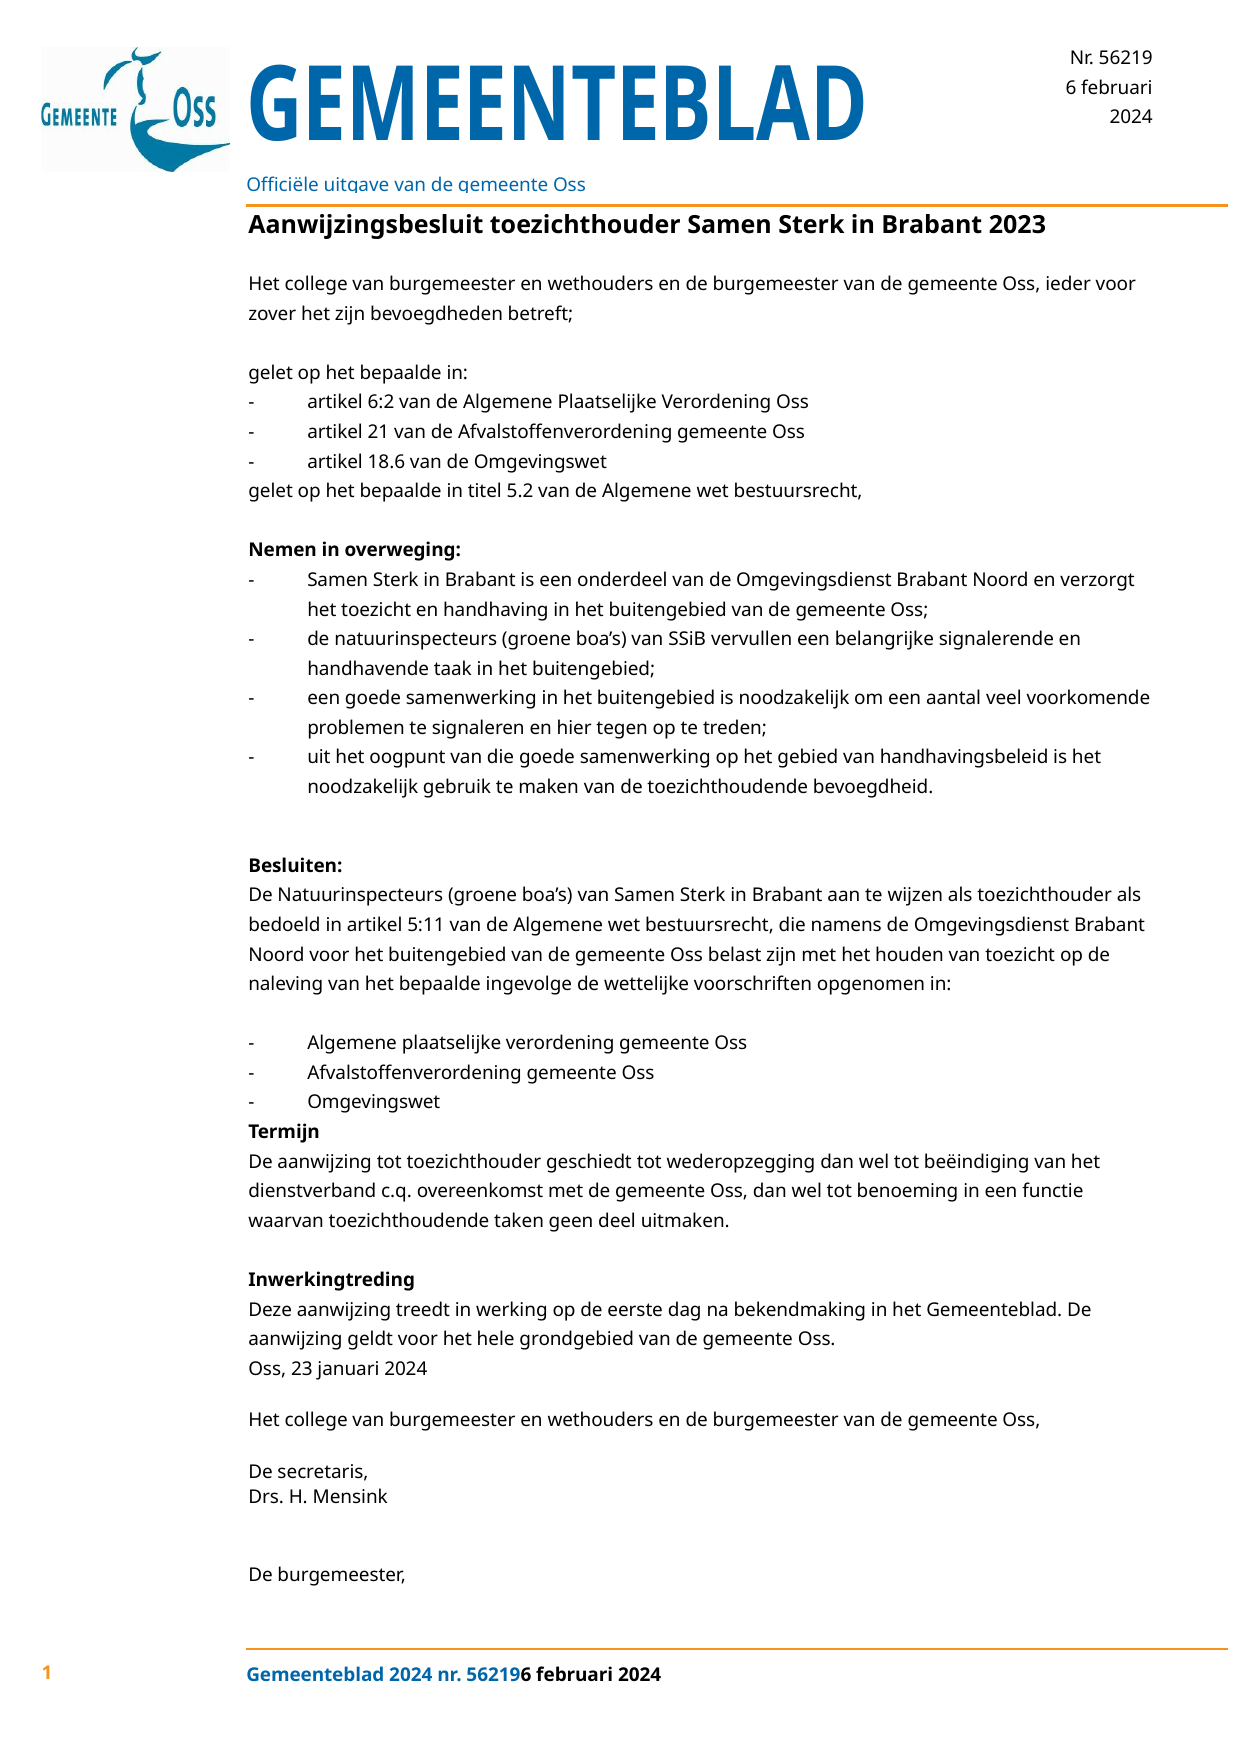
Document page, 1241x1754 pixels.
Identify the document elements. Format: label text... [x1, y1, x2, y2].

text Aanwijzingsbesluit toezichthouder Samen Sterk in Brabant 2023 [248, 207, 1152, 241]
text Deze aanwijzing treedt in werking op de eerste dag na bekendmaking in het Gemeenteblad. De aanwijzing geldt voor het hele grondgebied van de gemeente Oss. [248, 1296, 1152, 1351]
list Omgevingswet [248, 1089, 1152, 1114]
list uit het oogpunt van die goede samenwerking op het gebied van handhavingsbeleid is het noodzakelijk gebruik te maken van de toezichthoudende bevoegdheid. [248, 744, 1152, 799]
text De burgemeester, [248, 1561, 1152, 1587]
picture [41, 47, 231, 172]
text gelet op het bepaalde in: [248, 359, 1152, 385]
list Afvalstoffenverordening gemeente Oss [248, 1059, 1152, 1085]
list de natuurinspecteurs (groene boa’s) van SSiB vervullen een belangrijke signalerende en handhavende taak in het buitengebied; [248, 625, 1152, 681]
list artikel 21 van de Afvalstoffenverordening gemeente Oss [248, 418, 1152, 444]
text Oss, 23 januari 2024 [248, 1355, 1152, 1381]
text De aanwijzing tot toezichthouder geschiedt tot wederopzegging dan wel tot beëindiging van het dienstverband c.q. overeenkomst met de gemeente Oss, dan wel tot benoeming in een functie waarvan toezichthoudende taken geen deel uitmaken. [248, 1148, 1152, 1233]
text gelet op het bepaalde in titel 5.2 van de Algemene wet bestuursrecht, [248, 477, 1152, 503]
list Algemene plaatselijke verordening gemeente Oss [248, 1029, 1152, 1055]
list artikel 18.6 van de Omgevingswet [248, 448, 1152, 473]
text De Natuurinspecteurs (groene boa’s) van Samen Sterk in Brabant aan te wijzen als toezichthouder als bedoeld in artikel 5:11 van de Algemene wet bestuursrecht, die namens de Omgevingsdienst Brabant Noord voor het buitengebied van de gemeente Oss belast zijn met het houden van toezicht op de naleving van het bepaalde ingevolge de wettelijke voorschriften opgenomen in: [248, 882, 1152, 996]
text Het college van burgemeester en wethouders en de burgemeester van de gemeente Oss, [248, 1406, 1152, 1432]
text Inwerkingtreding [248, 1266, 1152, 1292]
text Nemen in overweging: [248, 537, 1152, 562]
list een goede samenwerking in het buitengebied is noodzakelijk om een aantal veel voorkomende problemen te signaleren en hier tegen op te treden; [248, 684, 1152, 740]
list artikel 6:2 van de Algemene Plaatselijke Verordening Oss [248, 389, 1152, 414]
list Samen Sterk in Brabant is een onderdeel van de Omgevingsdienst Brabant Noord en verzorgt het toezicht en handhaving in het buitengebied van de gemeente Oss; [248, 566, 1152, 621]
text De secretaris, [248, 1458, 1152, 1484]
text Het college van burgemeester en wethouders en de burgemeester van de gemeente Oss, ieder voor zover het zijn bevoegdheden betreft; [248, 270, 1152, 326]
text Drs. H. Mensink [248, 1484, 1152, 1509]
text Besluiten: [248, 852, 1152, 878]
text Termijn [248, 1118, 1152, 1144]
